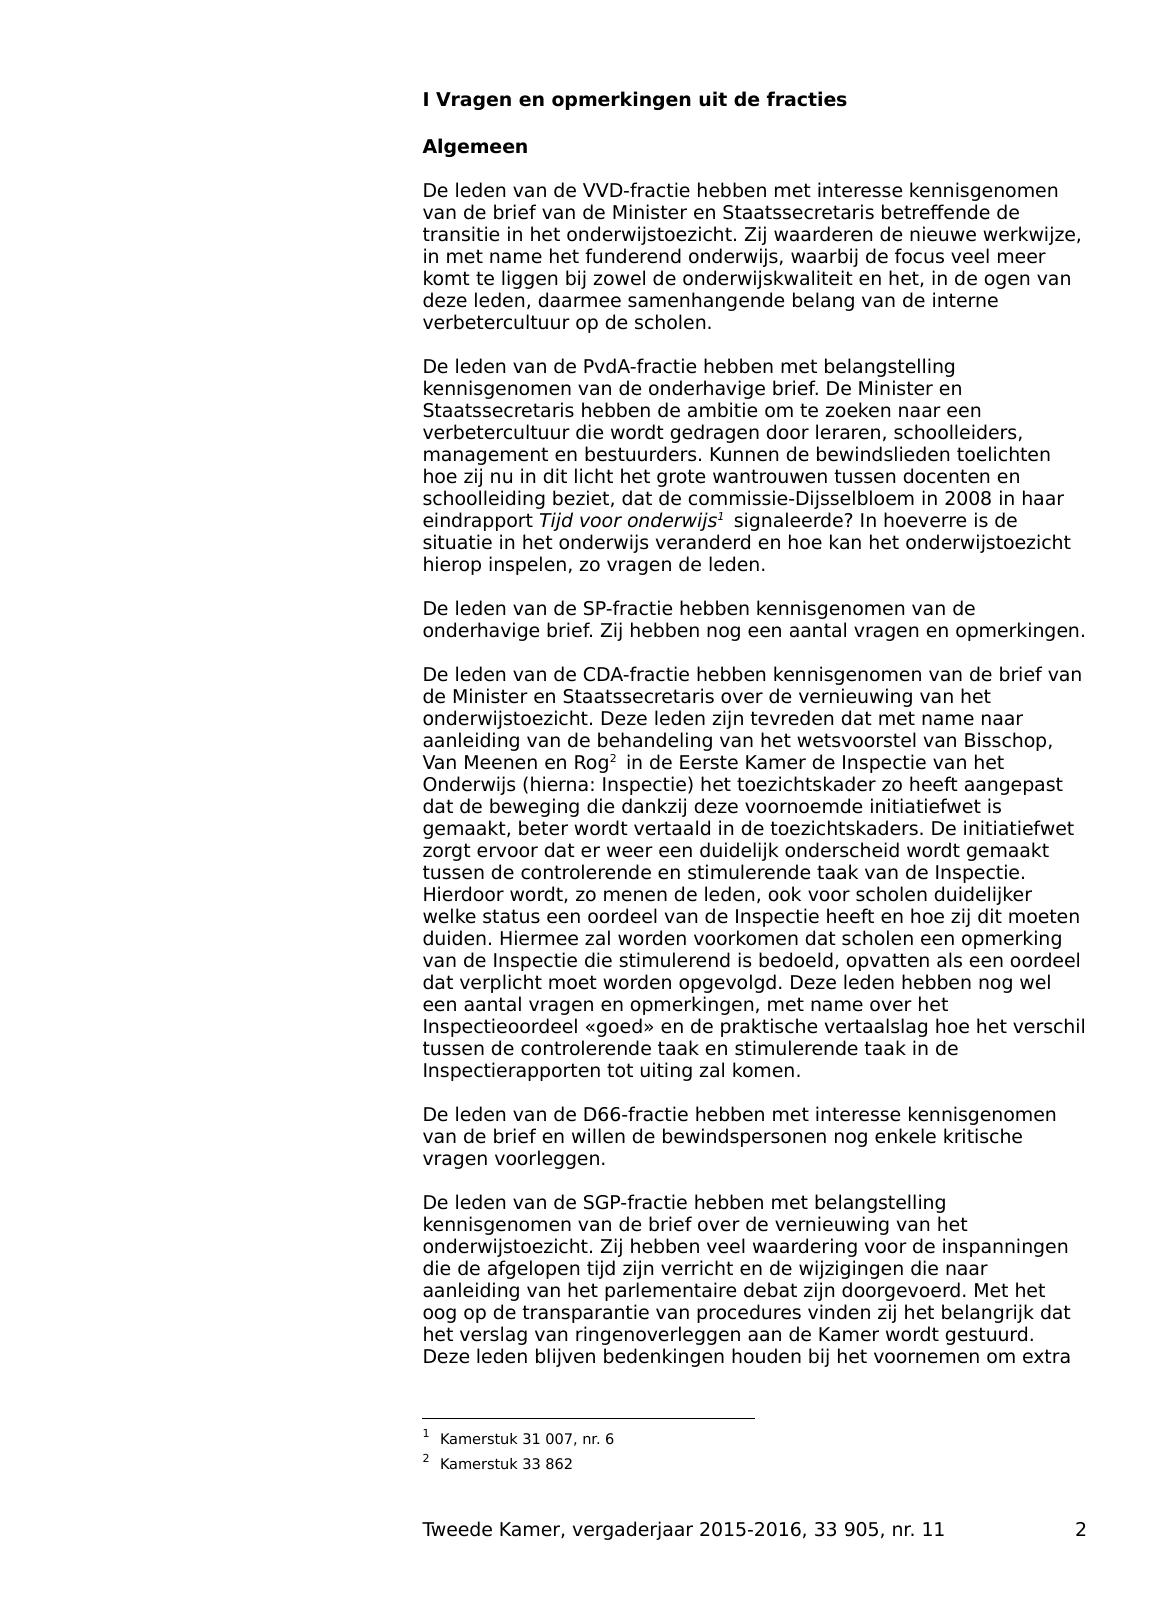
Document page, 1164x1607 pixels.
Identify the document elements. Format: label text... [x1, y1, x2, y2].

text De leden van de VVD-fractie hebben met interesse kennisgenomen van de brief van de Minister en Staatssecretaris betreffende de transitie in het onderwijstoezicht. Zij waarderen de nieuwe werkwijze, in met name het funderend onderwijs, waarbij de focus veel meer komt te liggen bij zowel de onderwijskwaliteit en het, in de ogen van deze leden, daarmee samenhangende belang van de interne verbetercultuur op de scholen. [422, 180, 1087, 334]
subtitle Algemeen [422, 136, 1087, 158]
text De leden van de SGP-fractie hebben met belangstelling kennisgenomen van de brief over de vernieuwing van het onderwijstoezicht. Zij hebben veel waardering voor de inspanningen die de afgelopen tijd zijn verricht en de wijzigingen die naar aanleiding van het parlementaire debat zijn doorgevoerd. Met het oog op de transparantie van procedures vinden zij het belangrijk dat het verslag van ringenoverleggen aan de Kamer wordt gestuurd. Deze leden blijven bedenkingen houden bij het voornemen om extra [422, 1192, 1087, 1368]
text De leden van de SP-fractie hebben kennisgenomen van de onderhavige brief. Zij hebben nog een aantal vragen en opmerkingen. [422, 598, 1087, 642]
text De leden van de D66-fractie hebben met interesse kennisgenomen van de brief en willen de bewindspersonen nog enkele kritische vragen voorleggen. [422, 1104, 1087, 1170]
text Kamerstuk 31 007, nr. 6 [422, 1427, 1087, 1449]
text De leden van de PvdA-fractie hebben met belangstelling kennisgenomen van de onderhavige brief. De Minister en Staatssecretaris hebben de ambitie om te zoeken naar een verbetercultuur die wordt gedragen door leraren, schoolleiders, management en bestuurders. Kunnen de bewindslieden toelichten hoe zij nu in dit licht het grote wantrouwen tussen docenten en schoolleiding beziet, dat de commissie-Dijsselbloem in 2008 in haar eindrapport Tijd voor onderwijs signaleerde? In hoeverre is de situatie in het onderwijs veranderd en hoe kan het onderwijstoezicht hierop inspelen, zo vragen de leden. [422, 356, 1087, 576]
text De leden van de CDA-fractie hebben kennisgenomen van de brief van de Minister en Staatssecretaris over de vernieuwing van het onderwijstoezicht. Deze leden zijn tevreden dat met name naar aanleiding van de behandeling van het wetsvoorstel van Bisschop, Van Meenen en Rog in de Eerste Kamer de Inspectie van het Onderwijs (hierna: Inspectie) het toezichtskader zo heeft aangepast dat de beweging die dankzij deze voornoemde initiatiefwet is gemaakt, beter wordt vertaald in de toezichtskaders. De initiatiefwet zorgt ervoor dat er weer een duidelijk onderscheid wordt gemaakt tussen de controlerende en stimulerende taak van de Inspectie. Hierdoor wordt, zo menen de leden, ook voor scholen duidelijker welke status een oordeel van de Inspectie heeft en hoe zij dit moeten duiden. Hiermee zal worden voorkomen dat scholen een opmerking van de Inspectie die stimulerend is bedoeld, opvatten als een oordeel dat verplicht moet worden opgevolgd. Deze leden hebben nog wel een aantal vragen en opmerkingen, met name over het Inspectieoordeel «goed» en de praktische vertaalslag hoe het verschil tussen de controlerende taak en stimulerende taak in de Inspectierapporten tot uiting zal komen. [422, 664, 1087, 1082]
subtitle I Vragen en opmerkingen uit de fracties [422, 89, 1087, 111]
text Kamerstuk 33 862 [422, 1452, 1087, 1474]
